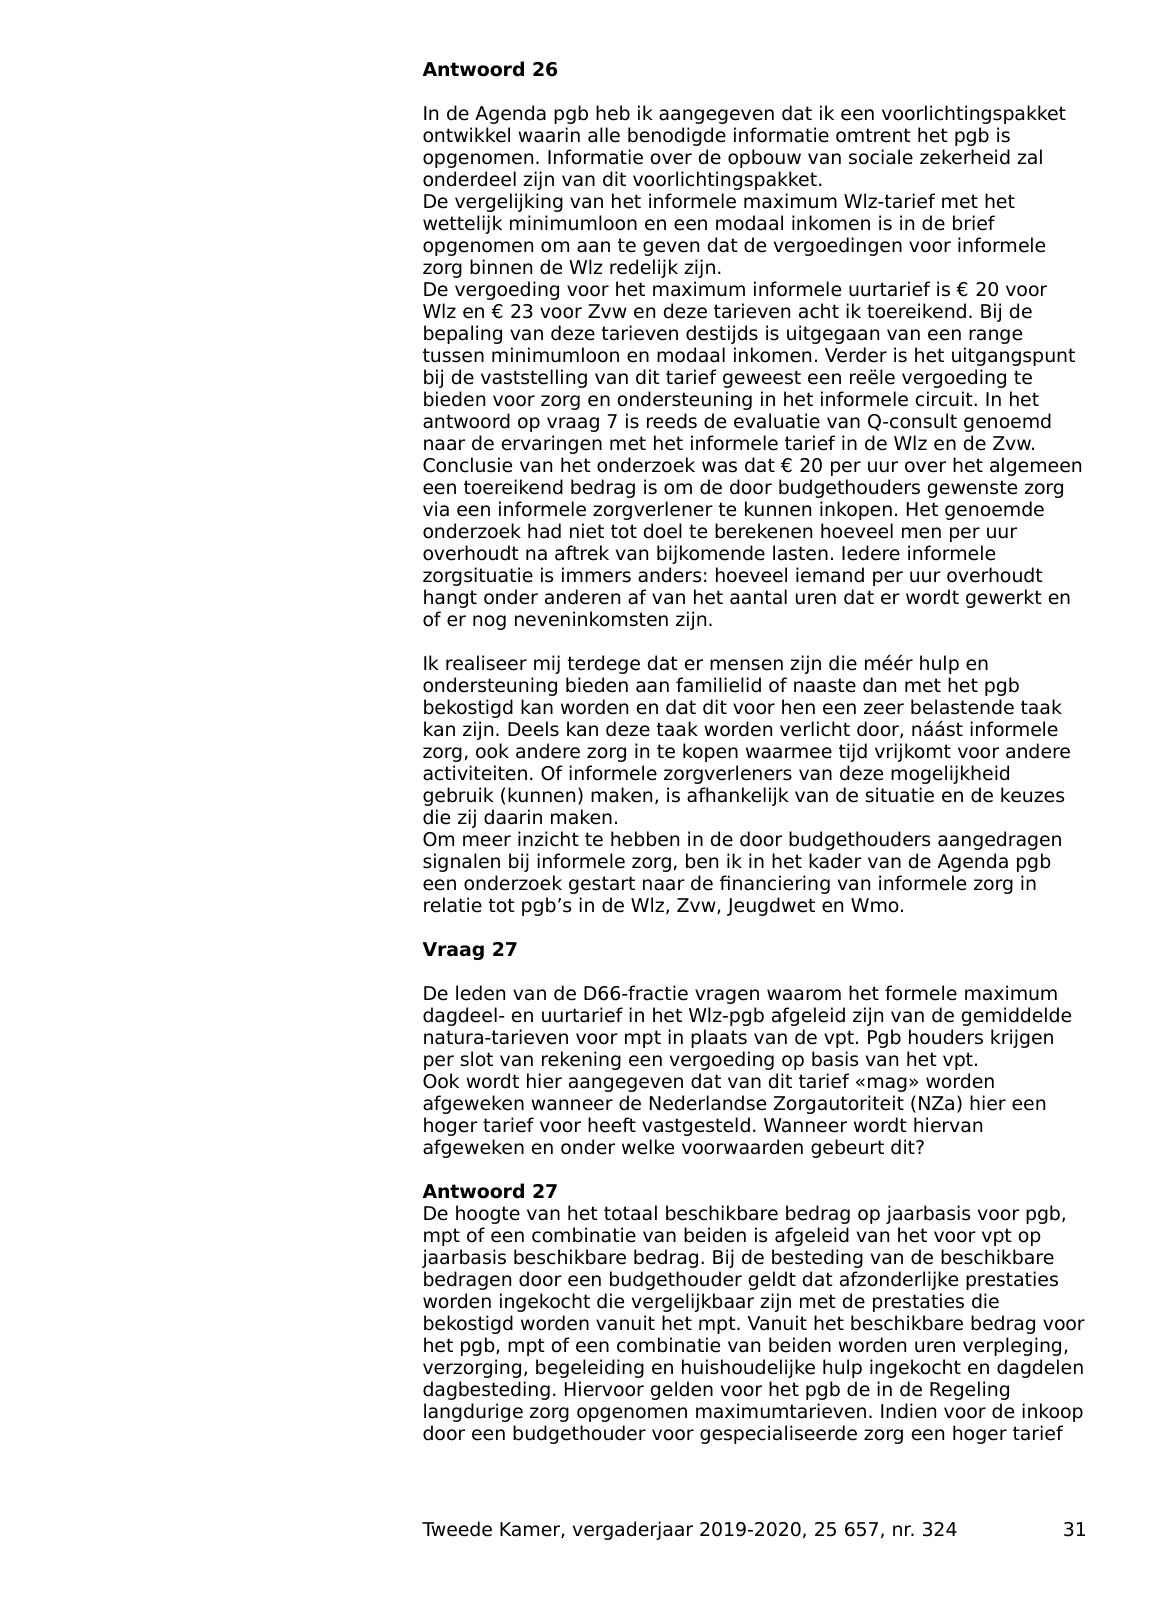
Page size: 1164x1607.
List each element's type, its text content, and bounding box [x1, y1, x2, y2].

text Ook wordt hier aangegeven dat van dit tarief «mag» worden afgeweken wanneer de Nederlandse Zorgautoriteit (NZa) hier een hoger tarief voor heeft vastgesteld. Wanneer wordt hiervan afgeweken en onder welke voorwaarden gebeurt dit? [422, 1071, 1087, 1159]
subtitle Antwoord 26 [422, 59, 1087, 81]
text De leden van de D66-fractie vragen waarom het formele maximum dagdeel- en uurtarief in het Wlz-pgb afgeleid zijn van de gemiddelde natura-tarieven voor mpt in plaats van de vpt. Pgb houders krijgen per slot van rekening een vergoeding op basis van het vpt. [422, 983, 1087, 1071]
text In de Agenda pgb heb ik aangegeven dat ik een voorlichtingspakket ontwikkel waarin alle benodigde informatie omtrent het pgb is opgenomen. Informatie over de opbouw van sociale zekerheid zal onderdeel zijn van dit voorlichtingspakket. [422, 103, 1087, 191]
text Om meer inzicht te hebben in de door budgethouders aangedragen signalen bij informele zorg, ben ik in het kader van de Agenda pgb een onderzoek gestart naar de financiering van informele zorg in relatie tot pgb’s in de Wlz, Zvw, Jeugdwet en Wmo. [422, 829, 1087, 917]
text De hoogte van het totaal beschikbare bedrag op jaarbasis voor pgb, mpt of een combinatie van beiden is afgeleid van het voor vpt op jaarbasis beschikbare bedrag. Bij de besteding van de beschikbare bedragen door een budgethouder geldt dat afzonderlijke prestaties worden ingekocht die vergelijkbaar zijn met de prestaties die bekostigd worden vanuit het mpt. Vanuit het beschikbare bedrag voor het pgb, mpt of een combinatie van beiden worden uren verpleging, verzorging, begeleiding en huishoudelijke hulp ingekocht en dagdelen dagbesteding. Hiervoor gelden voor het pgb de in de Regeling langdurige zorg opgenomen maximumtarieven. Indien voor de inkoop door een budgethouder voor gespecialiseerde zorg een hoger tarief [422, 1203, 1087, 1445]
text De vergoeding voor het maximum informele uurtarief is € 20 voor Wlz en € 23 voor Zvw en deze tarieven acht ik toereikend. Bij de bepaling van deze tarieven destijds is uitgegaan van een range tussen minimumloon en modaal inkomen. Verder is het uitgangspunt bij de vaststelling van dit tarief geweest een reële vergoeding te bieden voor zorg en ondersteuning in het informele circuit. In het antwoord op vraag 7 is reeds de evaluatie van Q-consult genoemd naar de ervaringen met het informele tarief in de Wlz en de Zvw. Conclusie van het onderzoek was dat € 20 per uur over het algemeen een toereikend bedrag is om de door budgethouders gewenste zorg via een informele zorgverlener te kunnen inkopen. Het genoemde onderzoek had niet tot doel te berekenen hoeveel men per uur overhoudt na aftrek van bijkomende lasten. Iedere informele zorgsituatie is immers anders: hoeveel iemand per uur overhoudt hangt onder anderen af van het aantal uren dat er wordt gewerkt en of er nog neveninkomsten zijn. [422, 279, 1087, 631]
subtitle Vraag 27 [422, 939, 1087, 961]
text Ik realiseer mij terdege dat er mensen zijn die méér hulp en ondersteuning bieden aan familielid of naaste dan met het pgb bekostigd kan worden en dat dit voor hen een zeer belastende taak kan zijn. Deels kan deze taak worden verlicht door, náást informele zorg, ook andere zorg in te kopen waarmee tijd vrijkomt voor andere activiteiten. Of informele zorgverleners van deze mogelijkheid gebruik (kunnen) maken, is afhankelijk van de situatie en de keuzes die zij daarin maken. [422, 653, 1087, 829]
text De vergelijking van het informele maximum Wlz-tarief met het wettelijk minimumloon en een modaal inkomen is in de brief opgenomen om aan te geven dat de vergoedingen voor informele zorg binnen de Wlz redelijk zijn. [422, 191, 1087, 279]
subtitle Antwoord 27 [422, 1181, 1087, 1203]
